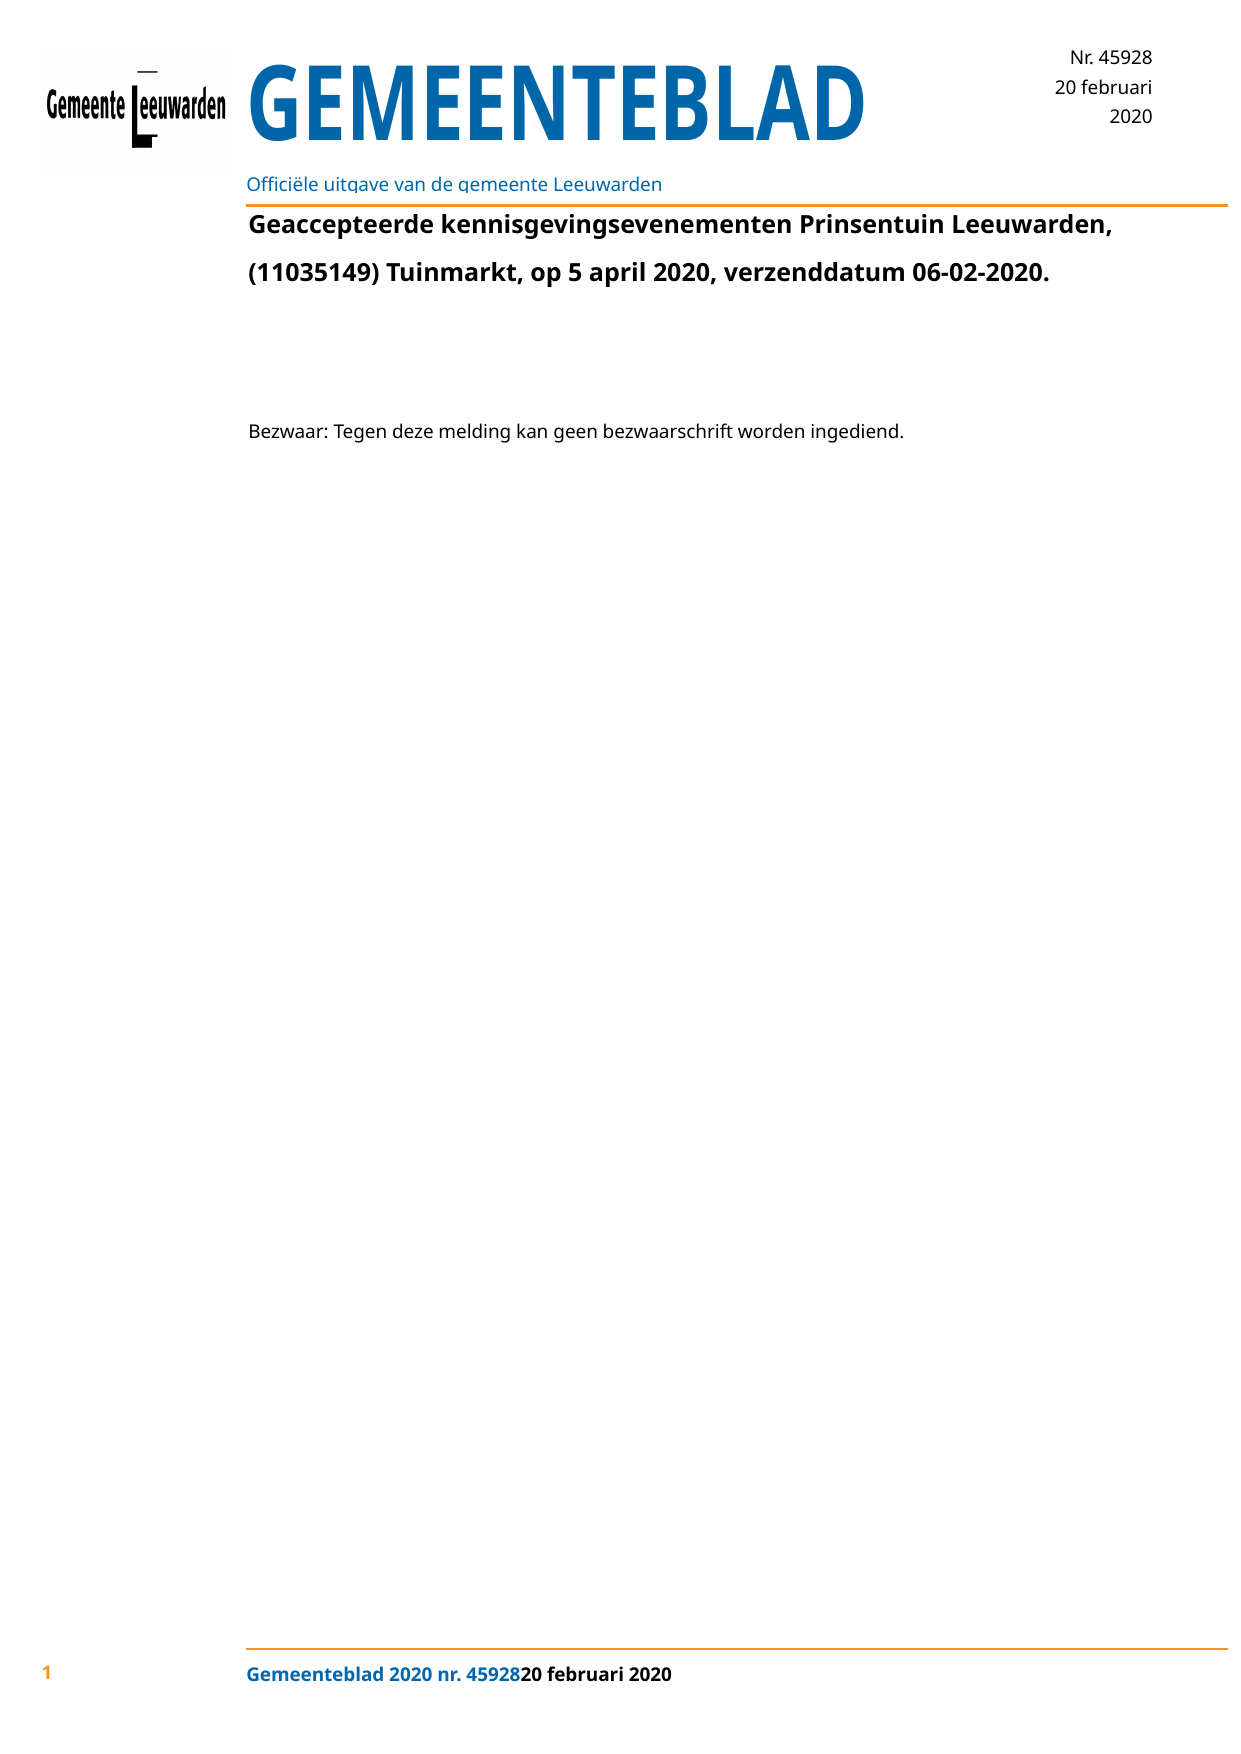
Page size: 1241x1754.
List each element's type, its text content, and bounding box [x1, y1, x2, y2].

text Bezwaar: Tegen deze melding kan geen bezwaarschrift worden ingediend. [248, 419, 1152, 444]
picture [41, 47, 231, 172]
text Geaccepteerde kennisgevingsevenementen Prinsentuin Leeuwarden, (11035149) Tuinmarkt, op 5 april 2020, verzenddatum 06-02-2020. [248, 207, 1152, 288]
